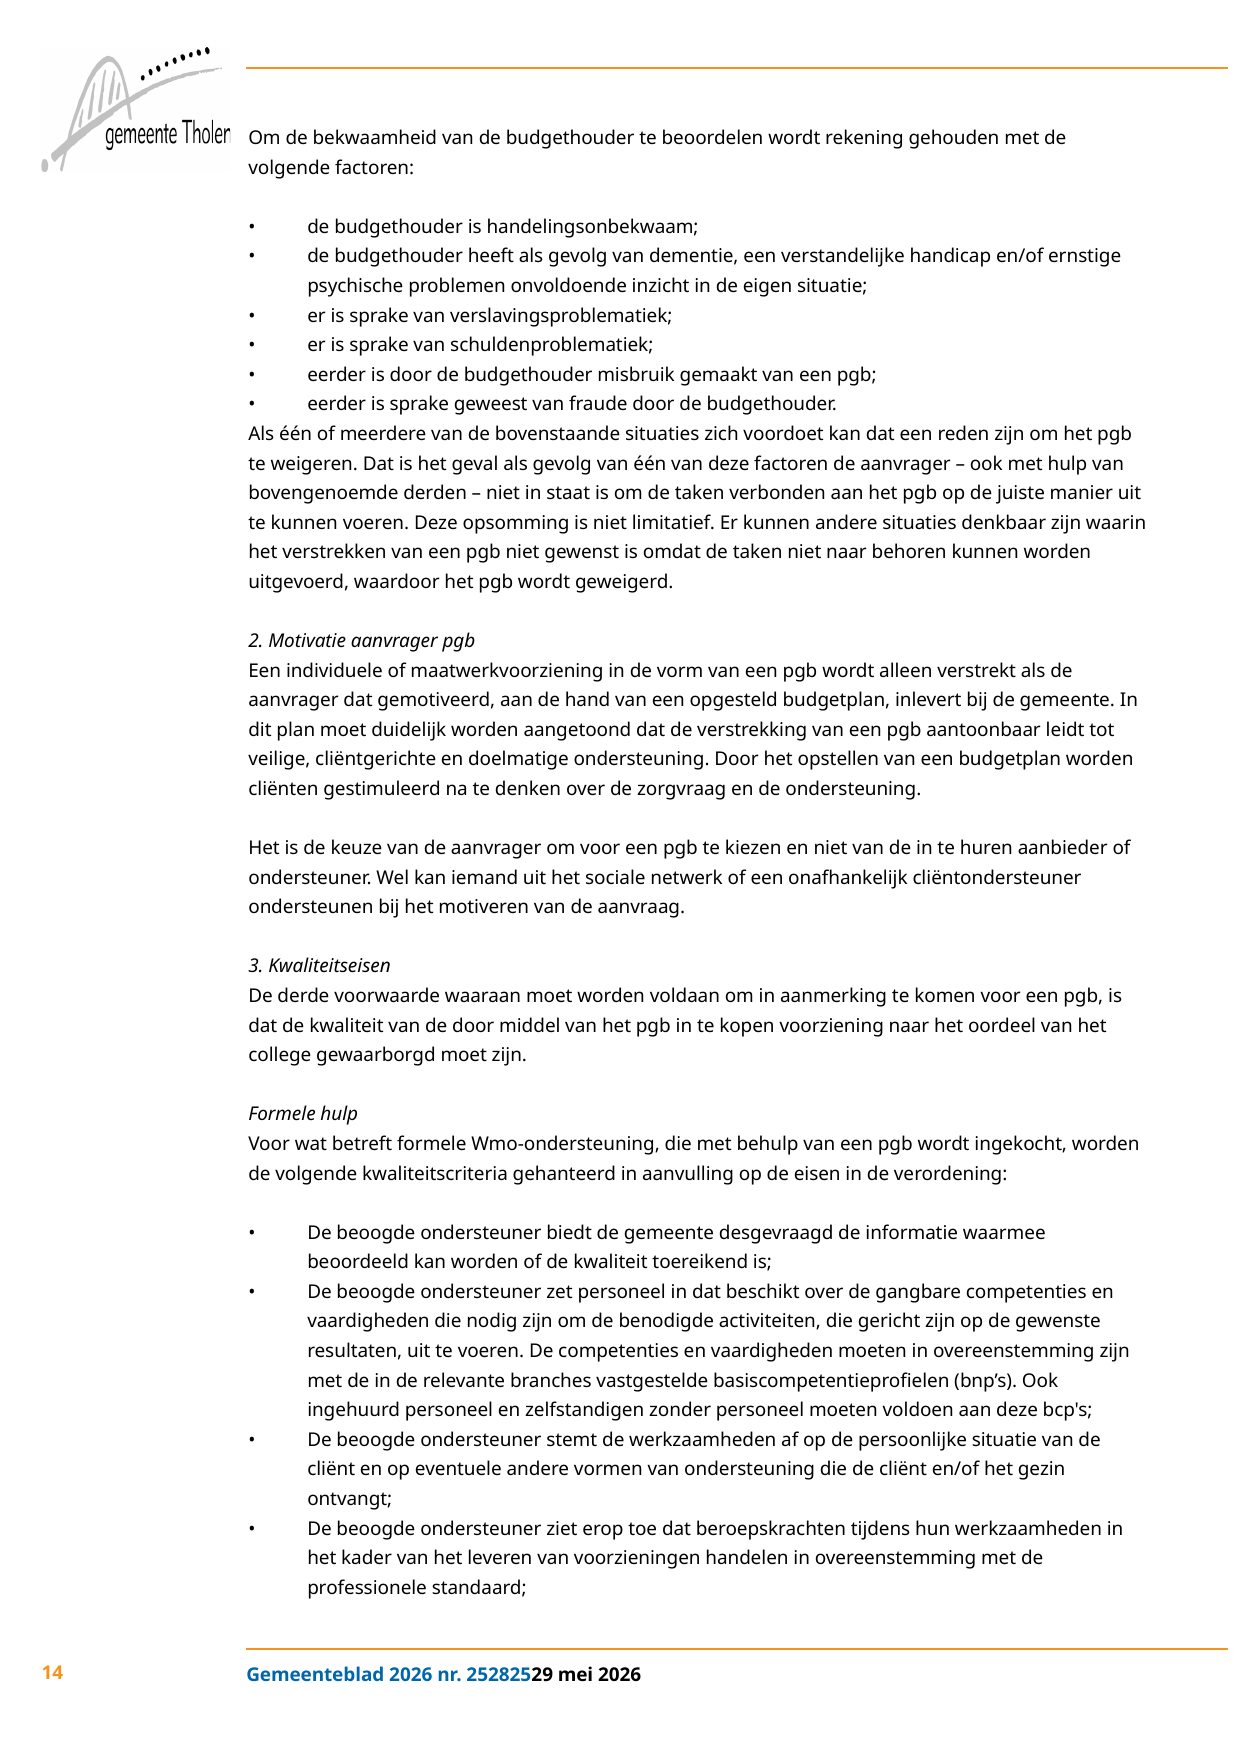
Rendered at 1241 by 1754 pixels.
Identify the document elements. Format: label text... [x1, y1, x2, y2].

list De beoogde ondersteuner biedt de gemeente desgevraagd de informatie waarmee beoordeeld kan worden of de kwaliteit toereikend is; [248, 1219, 1152, 1274]
text Het is de keuze van de aanvrager om voor een pgb te kiezen en niet van de in te huren aanbieder of ondersteuner. Wel kan iemand uit het sociale netwerk of een onafhankelijk cliëntondersteuner ondersteunen bij het motiveren van de aanvraag. [248, 834, 1152, 919]
text Om de bekwaamheid van de budgethouder te beoordelen wordt rekening gehouden met de volgende factoren: [248, 124, 1152, 180]
text Voor wat betreft formele Wmo-ondersteuning, die met behulp van een pgb wordt ingekocht, worden de volgende kwaliteitscriteria gehanteerd in aanvulling op de eisen in de verordening: [248, 1130, 1152, 1186]
picture [41, 47, 231, 172]
list De beoogde ondersteuner ziet erop toe dat beroepskrachten tijdens hun werkzaamheden in het kader van het leveren van voorzieningen handelen in overeenstemming met de professionele standaard; [248, 1515, 1152, 1600]
list eerder is door de budgethouder misbruik gemaakt van een pgb; [248, 361, 1152, 387]
list De beoogde ondersteuner zet personeel in dat beschikt over de gangbare competenties en vaardigheden die nodig zijn om de benodigde activiteiten, die gericht zijn op de gewenste resultaten, uit te voeren. De competenties en vaardigheden moeten in overeenstemming zijn met de in de relevante branches vastgestelde basiscompetentieprofielen (bnp’s). Ook ingehuurd personeel en zelfstandigen zonder personeel moeten voldoen aan deze bcp's; [248, 1278, 1152, 1422]
list de budgethouder heeft als gevolg van dementie, een verstandelijke handicap en/of ernstige psychische problemen onvoldoende inzicht in de eigen situatie; [248, 243, 1152, 298]
list er is sprake van verslavingsproblematiek; [248, 302, 1152, 328]
text 2. Motivatie aanvrager pgb [248, 627, 1152, 653]
text Als één of meerdere van de bovenstaande situaties zich voordoet kan dat een reden zijn om het pgb te weigeren. Dat is het geval als gevolg van één van deze factoren de aanvrager – ook met hulp van bovengenoemde derden – niet in staat is om de taken verbonden aan het pgb op de juiste manier uit te kunnen voeren. Deze opsomming is niet limitatief. Er kunnen andere situaties denkbaar zijn waarin het verstrekken van een pgb niet gewenst is omdat de taken niet naar behoren kunnen worden uitgevoerd, waardoor het pgb wordt geweigerd. [248, 420, 1152, 594]
text De derde voorwaarde waaraan moet worden voldaan om in aanmerking te komen voor een pgb, is dat de kwaliteit van de door middel van het pgb in te kopen voorziening naar het oordeel van het college gewaarborgd moet zijn. [248, 982, 1152, 1067]
list De beoogde ondersteuner stemt de werkzaamheden af op de persoonlijke situatie van de cliënt en op eventuele andere vormen van ondersteuning die de cliënt en/of het gezin ontvangt; [248, 1426, 1152, 1511]
list er is sprake van schuldenproblematiek; [248, 331, 1152, 357]
text Formele hulp [248, 1101, 1152, 1126]
text Een individuele of maatwerkvoorziening in de vorm van een pgb wordt alleen verstrekt als de aanvrager dat gemotiveerd, aan de hand van een opgesteld budgetplan, inlevert bij de gemeente. In dit plan moet duidelijk worden aangetoond dat de verstrekking van een pgb aantoonbaar leidt tot veilige, cliëntgerichte en doelmatige ondersteuning. Door het opstellen van een budgetplan worden cliënten gestimuleerd na te denken over de zorgvraag en de ondersteuning. [248, 657, 1152, 801]
text 3. Kwaliteitseisen [248, 953, 1152, 978]
list eerder is sprake geweest van fraude door de budgethouder. [248, 391, 1152, 416]
list de budgethouder is handelingsonbekwaam; [248, 213, 1152, 239]
